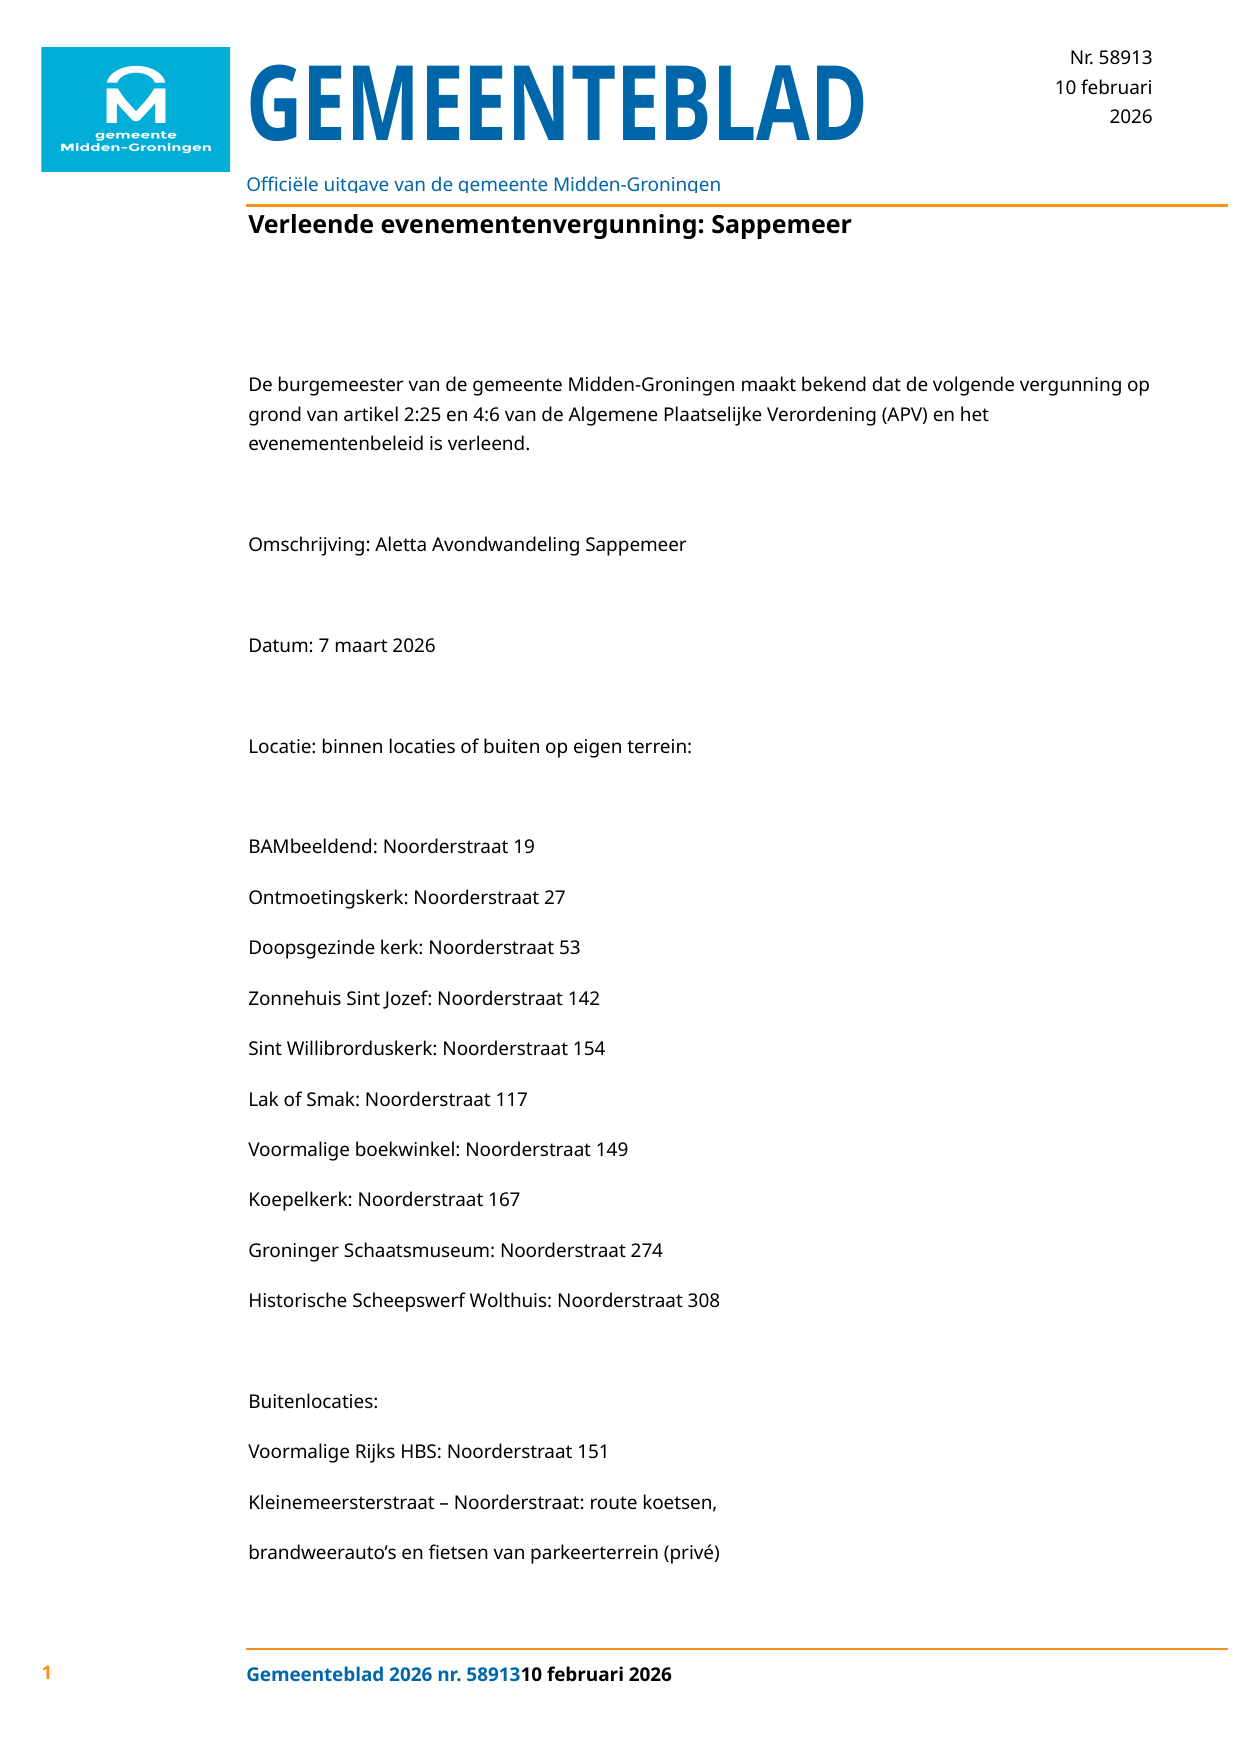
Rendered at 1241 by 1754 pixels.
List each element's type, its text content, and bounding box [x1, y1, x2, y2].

picture [184, 146, 190, 153]
text Buitenlocaties: [248, 1388, 1152, 1414]
text brandweerauto’s en fietsen van parkeerterrein (privé) [248, 1539, 1152, 1565]
picture [107, 89, 165, 122]
text De burgemeester van de gemeente Midden-Groningen maakt bekend dat de volgende vergunning op grond van artikel 2:25 en 4:6 van de Algemene Plaatselijke Verordening (APV) en het evenementenbeleid is verleend. [248, 371, 1152, 456]
text Kleinemeersterstraat – Noorderstraat: route koetsen, [248, 1489, 1152, 1515]
text Voormalige Rijks HBS: Noorderstraat 151 [248, 1439, 1152, 1464]
text Zonnehuis Sint Jozef: Noorderstraat 142 [248, 985, 1152, 1011]
text Groninger Schaatsmuseum: Noorderstraat 274 [248, 1237, 1152, 1263]
text Doopsgezinde kerk: Noorderstraat 53 [248, 934, 1152, 960]
text Datum: 7 maart 2026 [248, 632, 1152, 658]
text Verleende evenementenvergunning: Sappemeer [248, 207, 1152, 241]
text Historische Scheepswerf Wolthuis: Noorderstraat 308 [248, 1287, 1152, 1313]
text Lak of Smak: Noorderstraat 117 [248, 1086, 1152, 1111]
picture [108, 66, 164, 82]
text Ontmoetingskerk: Noorderstraat 27 [248, 884, 1152, 910]
text Omschrijving: Aletta Avondwandeling Sappemeer [248, 531, 1152, 557]
text Voormalige boekwinkel: Noorderstraat 149 [248, 1136, 1152, 1162]
text Koepelkerk: Noorderstraat 167 [248, 1187, 1152, 1212]
text Sint Willibrorduskerk: Noorderstraat 154 [248, 1035, 1152, 1061]
text Locatie: binnen locaties of buiten op eigen terrein: [248, 733, 1152, 758]
text BAMbeeldend: Noorderstraat 19 [248, 834, 1152, 859]
